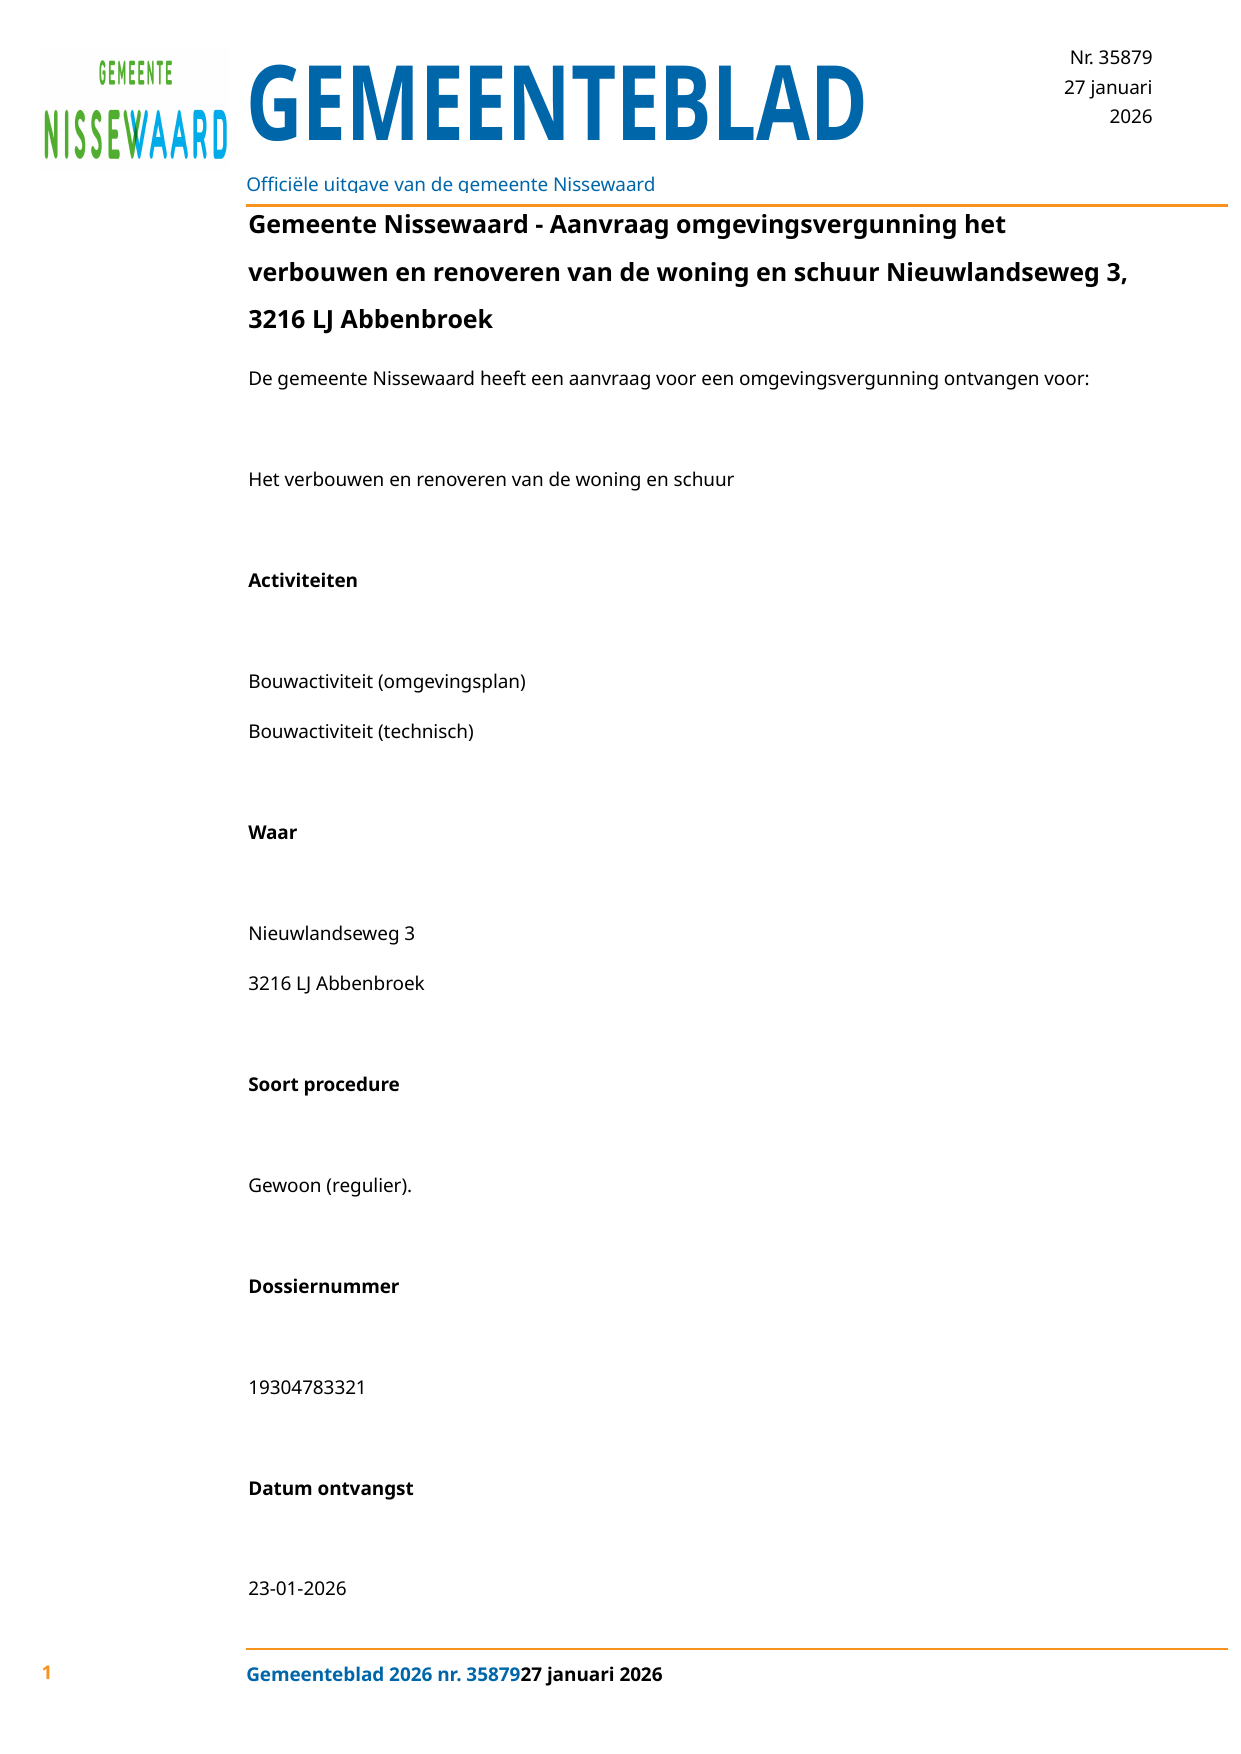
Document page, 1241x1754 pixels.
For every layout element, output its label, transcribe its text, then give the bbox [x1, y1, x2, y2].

text 23-01-2026 [248, 1576, 1152, 1601]
text Activiteiten [248, 567, 1152, 593]
text De gemeente Nissewaard heeft een aanvraag voor een omgevingsvergunning ontvangen voor: [248, 366, 1152, 391]
text 3216 LJ Abbenbroek [248, 971, 1152, 996]
text Gewoon (regulier). [248, 1172, 1152, 1198]
text Het verbouwen en renoveren van de woning en schuur [248, 466, 1152, 492]
text Datum ontvangst [248, 1475, 1152, 1500]
text Bouwactiviteit (omgevingsplan) [248, 668, 1152, 694]
text Nieuwlandseweg 3 [248, 920, 1152, 946]
text Soort procedure [248, 1071, 1152, 1097]
picture [41, 47, 231, 172]
text Bouwactiviteit (technisch) [248, 718, 1152, 744]
text 19304783321 [248, 1374, 1152, 1399]
text Gemeente Nissewaard - Aanvraag omgevingsvergunning het verbouwen en renoveren van de woning en schuur Nieuwlandseweg 3, 3216 LJ Abbenbroek [248, 207, 1152, 336]
text Waar [248, 819, 1152, 845]
text Dossiernummer [248, 1273, 1152, 1299]
